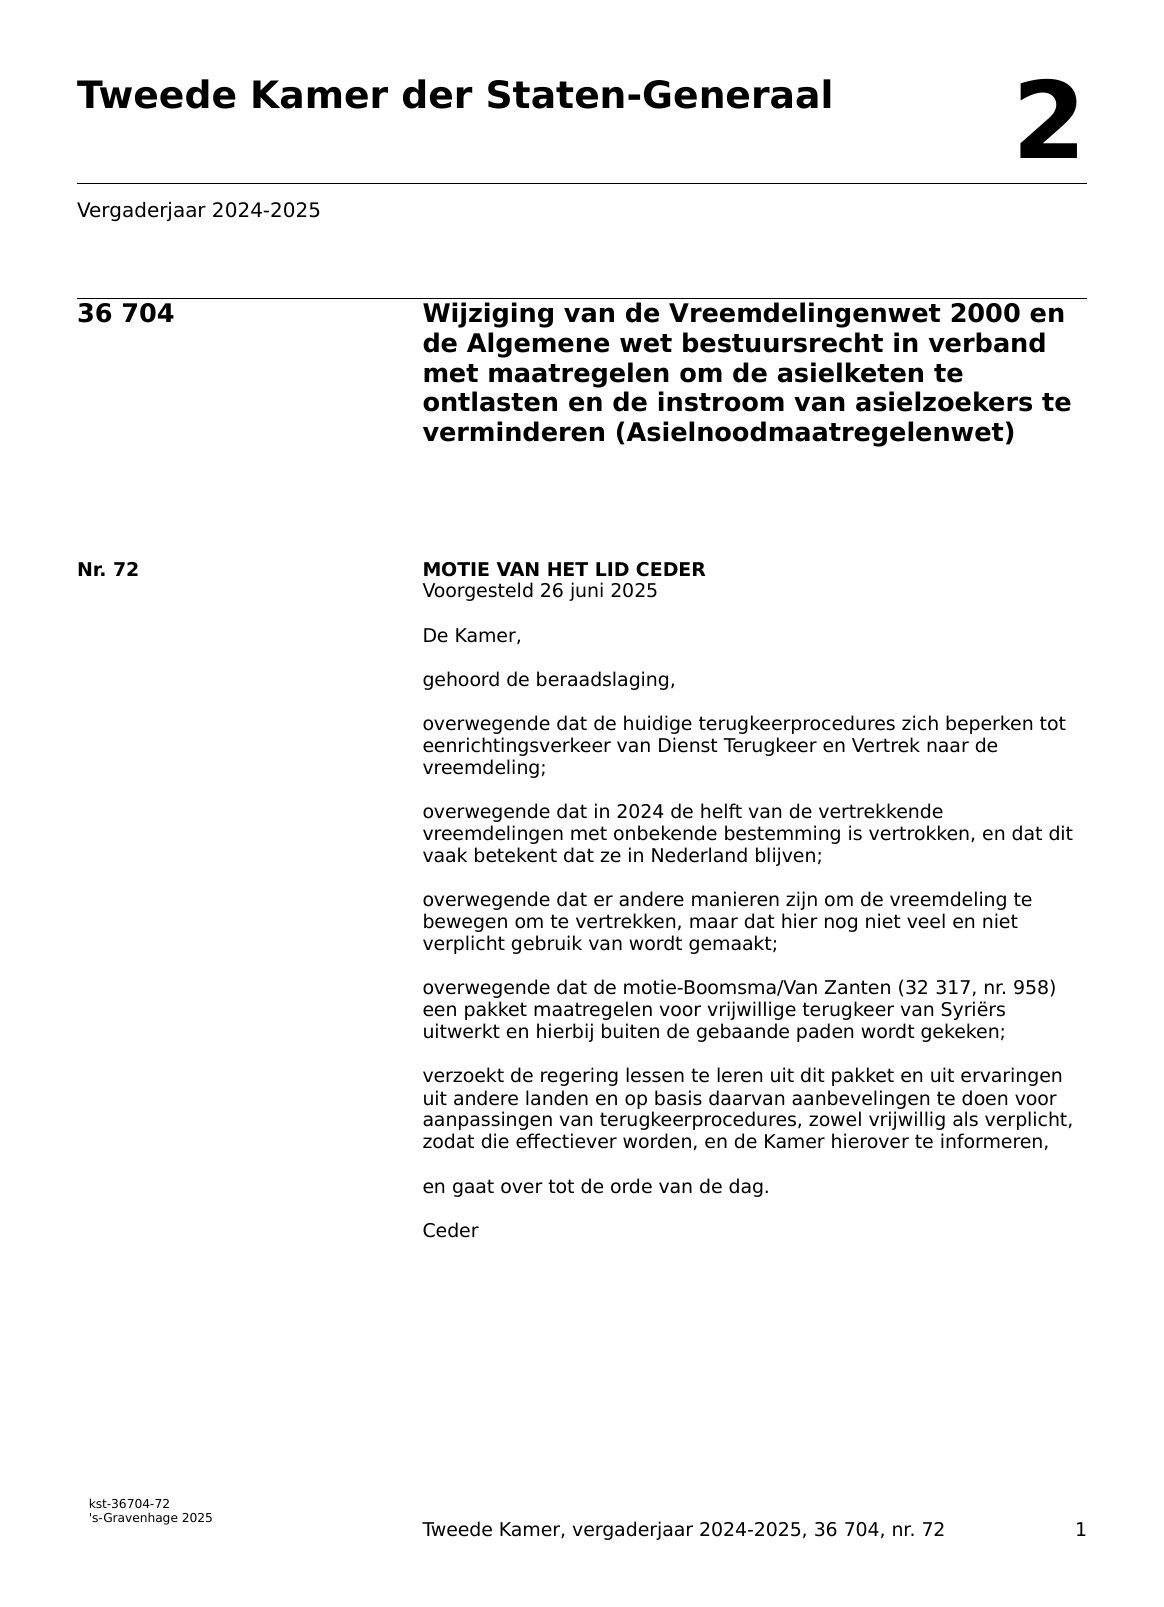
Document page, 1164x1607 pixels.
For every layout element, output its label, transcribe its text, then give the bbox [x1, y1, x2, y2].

subtitle Nr. 72 MOTIE VAN HET LID CEDER [77, 558, 1087, 580]
table_header 2 [886, 59, 1087, 183]
subtitle 36 704 Wijziging van de Vreemdelingenwet 2000 en de Algemene wet bestuursrecht in verband met maatregelen om de asielketen te ontlasten en de instroom van asielzoekers te verminderen (Asielnoodmaatregelenwet) [77, 299, 1087, 447]
text Voorgesteld 26 juni 2025 [422, 580, 1087, 602]
text kst-36704-72 [88, 1497, 323, 1511]
text overwegende dat er andere manieren zijn om de vreemdeling te bewegen om te vertrekken, maar dat hier nog niet veel en niet verplicht gebruik van wordt gemaakt; [422, 889, 1087, 955]
text Ceder [422, 1220, 1087, 1242]
text 's-Gravenhage 2025 [88, 1511, 323, 1525]
text overwegende dat de motie-Boomsma/Van Zanten (32 317, nr. 958) een pakket maatregelen voor vrijwillige terugkeer van Syriërs uitwerkt en hierbij buiten de gebaande paden wordt gekeken; [422, 977, 1087, 1043]
table_header Tweede Kamer der Staten-Generaal [77, 59, 886, 183]
text overwegende dat de huidige terugkeerprocedures zich beperken tot eenrichtingsverkeer van Dienst Terugkeer en Vertrek naar de vreemdeling; [422, 713, 1087, 779]
text verzoekt de regering lessen te leren uit dit pakket en uit ervaringen uit andere landen en op basis daarvan aanbevelingen te doen voor aanpassingen van terugkeerprocedures, zowel vrijwillig als verplicht, zodat die effectiever worden, en de Kamer hierover te informeren, [422, 1065, 1087, 1153]
table_cell Vergaderjaar 2024-2025 [77, 184, 1087, 298]
text De Kamer, [422, 624, 1087, 647]
text gehoord de beraadslaging, [422, 669, 1087, 691]
text en gaat over tot de orde van de dag. [422, 1176, 1087, 1197]
text overwegende dat in 2024 de helft van de vertrekkende vreemdelingen met onbekende bestemming is vertrokken, en dat dit vaak betekent dat ze in Nederland blijven; [422, 801, 1087, 867]
